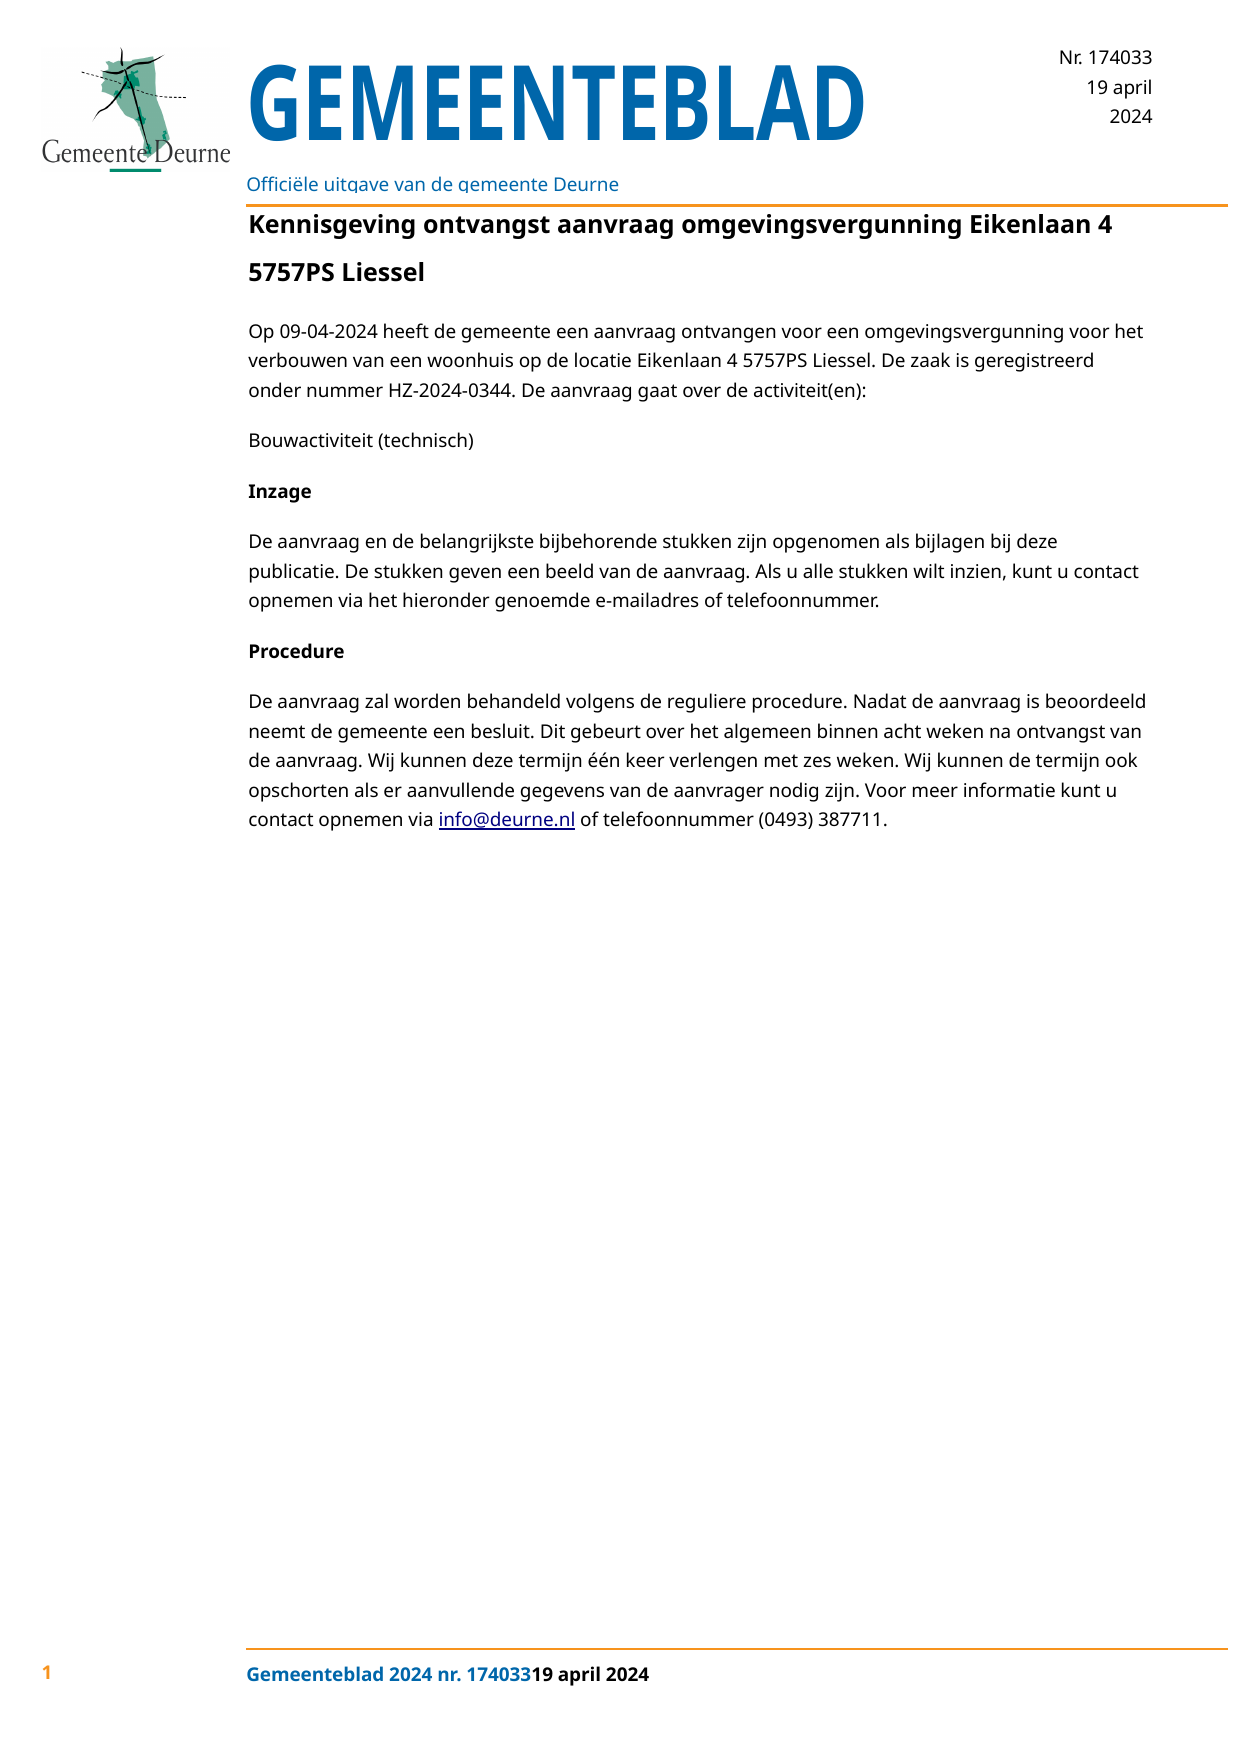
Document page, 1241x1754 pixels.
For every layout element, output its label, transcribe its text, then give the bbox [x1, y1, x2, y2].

text Inzage [248, 478, 1152, 504]
text Op 09-04-2024 heeft de gemeente een aanvraag ontvangen voor een omgevingsvergunning voor het verbouwen van een woonhuis op de locatie Eikenlaan 4 5757PS Liessel. De zaak is geregistreerd onder nummer HZ-2024-0344. De aanvraag gaat over de activiteit(en): [248, 318, 1152, 403]
text Bouwactiviteit (technisch) [248, 427, 1152, 453]
text Kennisgeving ontvangst aanvraag omgevingsvergunning Eikenlaan 4 5757PS Liessel [248, 207, 1152, 288]
picture [41, 47, 231, 172]
text De aanvraag en de belangrijkste bijbehorende stukken zijn opgenomen als bijlagen bij deze publicatie. De stukken geven een beeld van de aanvraag. Als u alle stukken wilt inzien, kunt u contact opnemen via het hieronder genoemde e-mailadres of telefoonnummer. [248, 528, 1152, 613]
text De aanvraag zal worden behandeld volgens de reguliere procedure. Nadat de aanvraag is beoordeeld neemt de gemeente een besluit. Dit gebeurt over het algemeen binnen acht weken na ontvangst van de aanvraag. Wij kunnen deze termijn één keer verlengen met zes weken. Wij kunnen de termijn ook opschorten als er aanvullende gegevens van de aanvrager nodig zijn. Voor meer informatie kunt u contact opnemen via info@deurne.nl of telefoonnummer (0493) 387711. [248, 688, 1152, 832]
text Procedure [248, 638, 1152, 664]
